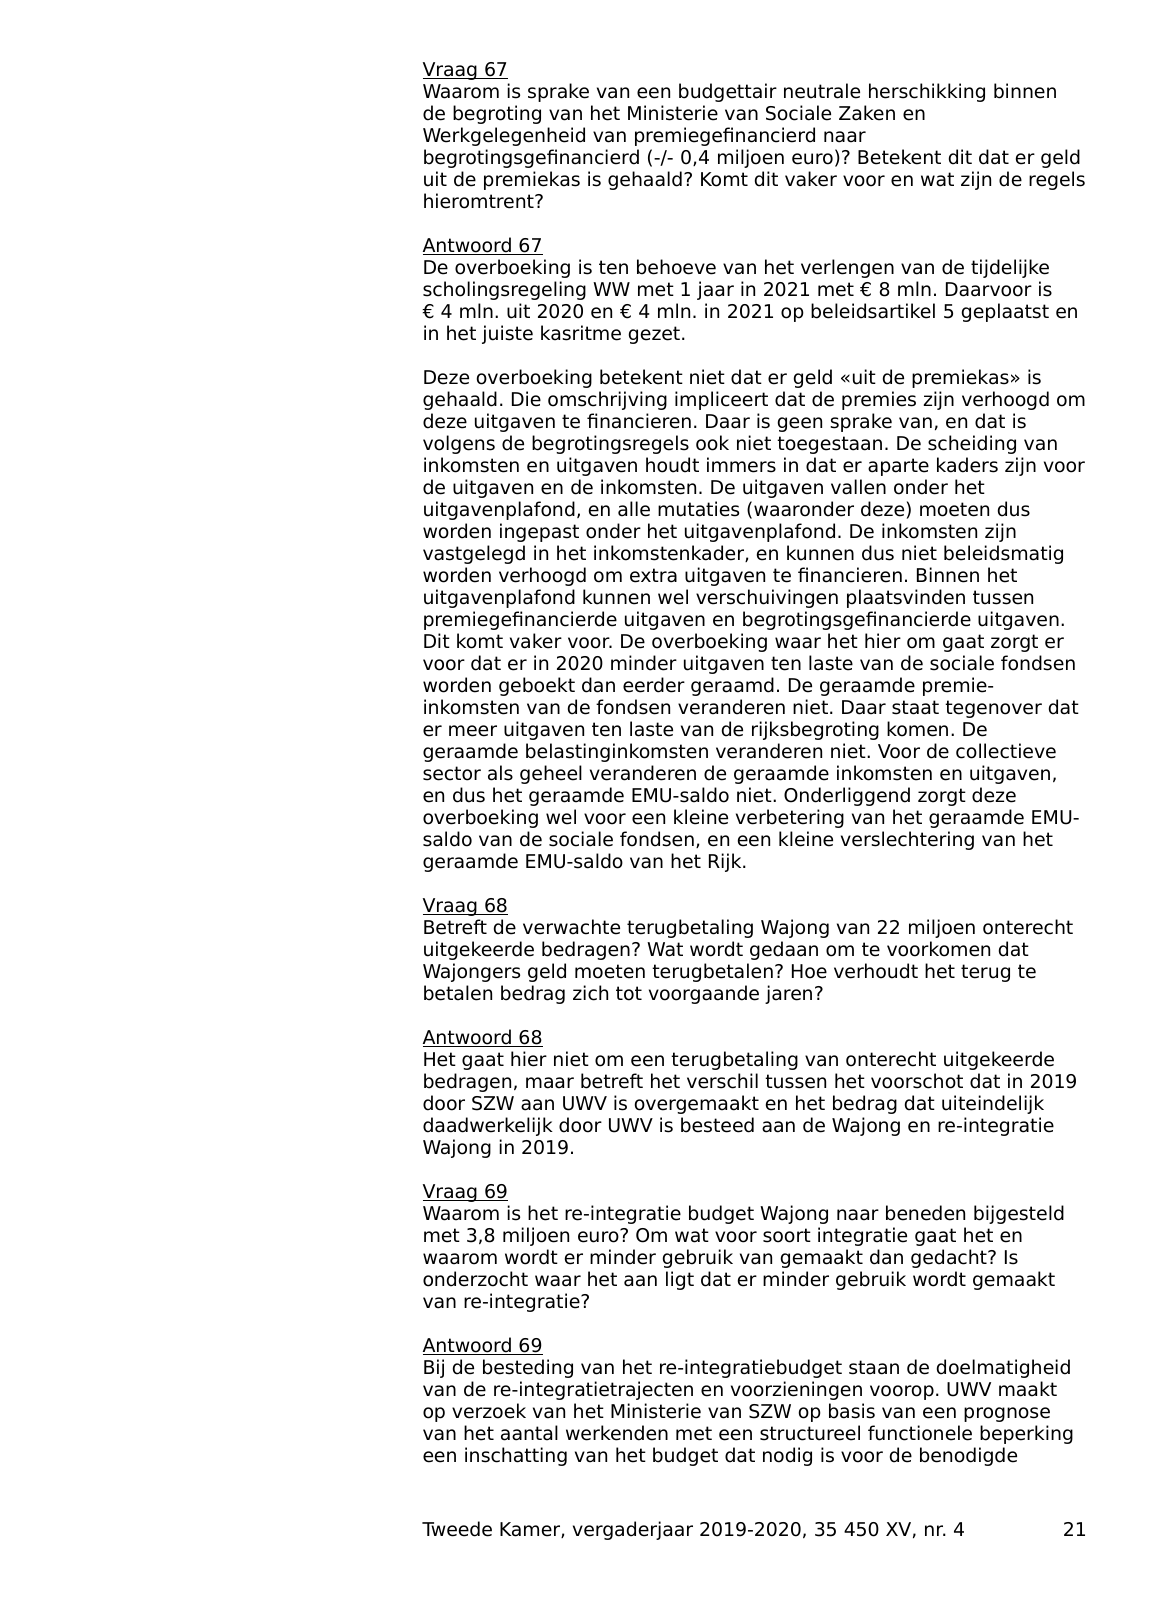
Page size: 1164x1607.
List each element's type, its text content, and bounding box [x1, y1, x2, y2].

subtitle Vraag 68 [422, 895, 1087, 917]
subtitle Vraag 67 [422, 59, 1087, 81]
text Waarom is sprake van een budgettair neutrale herschikking binnen de begroting van het Ministerie van Sociale Zaken en Werkgelegenheid van premiegefinancierd naar begrotingsgefinancierd (-/- 0,4 miljoen euro)? Betekent dit dat er geld uit de premiekas is gehaald? Komt dit vaker voor en wat zijn de regels hieromtrent? [422, 81, 1087, 213]
text Bij de besteding van het re-integratiebudget staan de doelmatigheid van de re-integratietrajecten en voorzieningen voorop. UWV maakt op verzoek van het Ministerie van SZW op basis van een prognose van het aantal werkenden met een structureel functionele beperking een inschatting van het budget dat nodig is voor de benodigde [422, 1357, 1087, 1467]
subtitle Antwoord 69 [422, 1335, 1087, 1357]
subtitle Antwoord 68 [422, 1027, 1087, 1049]
text De overboeking is ten behoeve van het verlengen van de tijdelijke scholingsregeling WW met 1 jaar in 2021 met € 8 mln. Daarvoor is € 4 mln. uit 2020 en € 4 mln. in 2021 op beleidsartikel 5 geplaatst en in het juiste kasritme gezet. [422, 257, 1087, 345]
subtitle Antwoord 67 [422, 235, 1087, 257]
subtitle Vraag 69 [422, 1181, 1087, 1203]
text Waarom is het re-integratie budget Wajong naar beneden bijgesteld met 3,8 miljoen euro? Om wat voor soort integratie gaat het en waarom wordt er minder gebruik van gemaakt dan gedacht? Is onderzocht waar het aan ligt dat er minder gebruik wordt gemaakt van re-integratie? [422, 1203, 1087, 1313]
text Betreft de verwachte terugbetaling Wajong van 22 miljoen onterecht uitgekeerde bedragen? Wat wordt gedaan om te voorkomen dat Wajongers geld moeten terugbetalen? Hoe verhoudt het terug te betalen bedrag zich tot voorgaande jaren? [422, 917, 1087, 1005]
text Deze overboeking betekent niet dat er geld «uit de premiekas» is gehaald. Die omschrijving impliceert dat de premies zijn verhoogd om deze uitgaven te financieren. Daar is geen sprake van, en dat is volgens de begrotingsregels ook niet toegestaan. De scheiding van inkomsten en uitgaven houdt immers in dat er aparte kaders zijn voor de uitgaven en de inkomsten. De uitgaven vallen onder het uitgavenplafond, en alle mutaties (waaronder deze) moeten dus worden ingepast onder het uitgavenplafond. De inkomsten zijn vastgelegd in het inkomstenkader, en kunnen dus niet beleidsmatig worden verhoogd om extra uitgaven te financieren. Binnen het uitgavenplafond kunnen wel verschuivingen plaatsvinden tussen premiegefinancierde uitgaven en begrotingsgefinancierde uitgaven. Dit komt vaker voor. De overboeking waar het hier om gaat zorgt er voor dat er in 2020 minder uitgaven ten laste van de sociale fondsen worden geboekt dan eerder geraamd. De geraamde premie-inkomsten van de fondsen veranderen niet. Daar staat tegenover dat er meer uitgaven ten laste van de rijksbegroting komen. De geraamde belastinginkomsten veranderen niet. Voor de collectieve sector als geheel veranderen de geraamde inkomsten en uitgaven, en dus het geraamde EMU-saldo niet. Onderliggend zorgt deze overboeking wel voor een kleine verbetering van het geraamde EMU-saldo van de sociale fondsen, en een kleine verslechtering van het geraamde EMU-saldo van het Rijk. [422, 367, 1087, 873]
text Het gaat hier niet om een terugbetaling van onterecht uitgekeerde bedragen, maar betreft het verschil tussen het voorschot dat in 2019 door SZW aan UWV is overgemaakt en het bedrag dat uiteindelijk daadwerkelijk door UWV is besteed aan de Wajong en re-integratie Wajong in 2019. [422, 1049, 1087, 1159]
